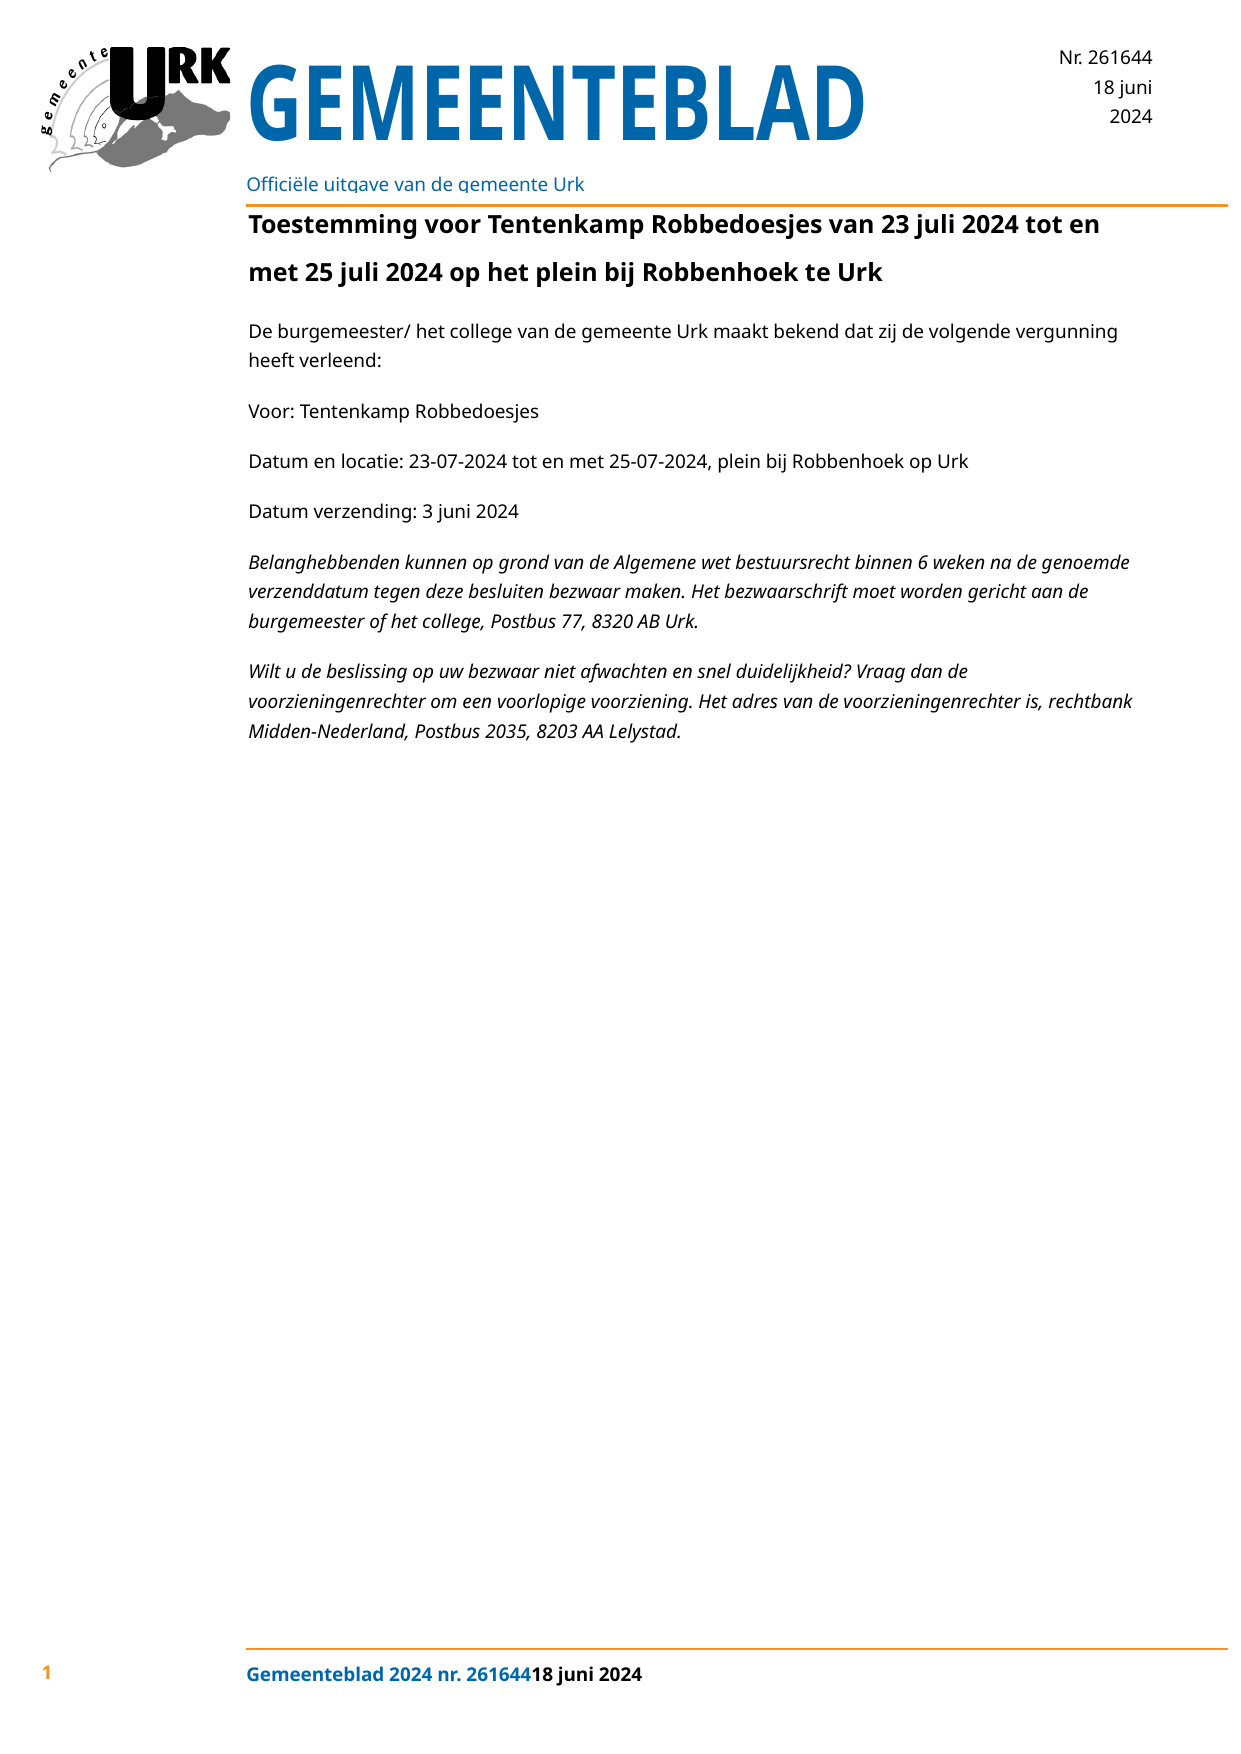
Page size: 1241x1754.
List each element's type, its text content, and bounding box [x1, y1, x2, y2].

text Datum verzending: 3 juni 2024 [248, 499, 1152, 524]
text Datum en locatie: 23-07-2024 tot en met 25-07-2024, plein bij Robbenhoek op Urk [248, 448, 1152, 474]
text Voor: Tentenkamp Robbedoesjes [248, 398, 1152, 424]
text Wilt u de beslissing op uw bezwaar niet afwachten en snel duidelijkheid? Vraag dan de voorzieningenrechter om een voorlopige voorziening. Het adres van de voorzieningenrechter is, rechtbank Midden-Nederland, Postbus 2035, 8203 AA Lelystad. [248, 659, 1152, 744]
text Toestemming voor Tentenkamp Robbedoesjes van 23 juli 2024 tot en met 25 juli 2024 op het plein bij Robbenhoek te Urk [248, 207, 1152, 288]
picture [41, 47, 231, 172]
text Belanghebbenden kunnen op grond van de Algemene wet bestuursrecht binnen 6 weken na de genoemde verzenddatum tegen deze besluiten bezwaar maken. Het bezwaarschrift moet worden gericht aan de burgemeester of het college, Postbus 77, 8320 AB Urk. [248, 549, 1152, 634]
text De burgemeester/ het college van de gemeente Urk maakt bekend dat zij de volgende vergunning heeft verleend: [248, 318, 1152, 373]
